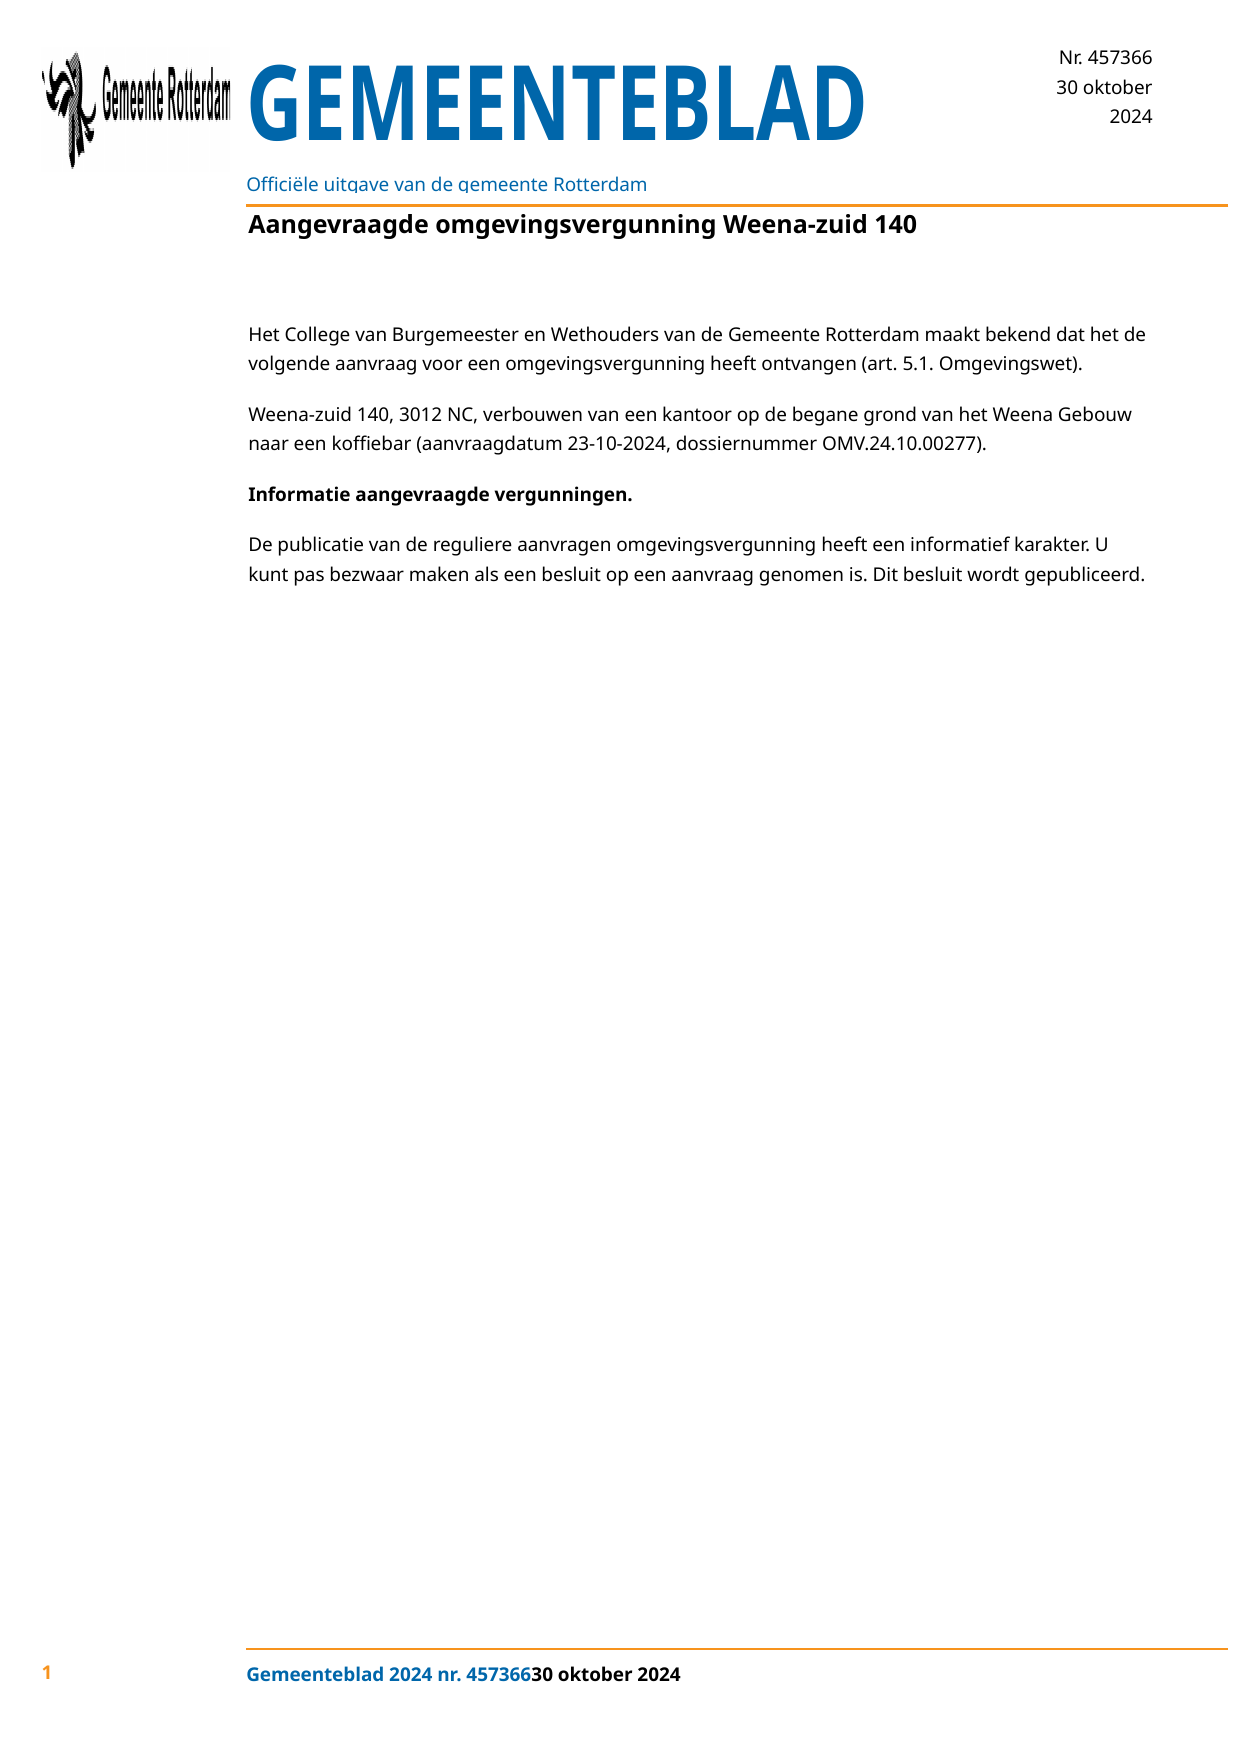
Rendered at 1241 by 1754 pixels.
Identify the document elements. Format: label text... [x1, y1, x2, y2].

text Aangevraagde omgevingsvergunning Weena-zuid 140 [248, 207, 1152, 241]
picture [41, 47, 231, 172]
text Weena-zuid 140, 3012 NC, verbouwen van een kantoor op de begane grond van het Weena Gebouw naar een koffiebar (aanvraagdatum 23-10-2024, dossiernummer OMV.24.10.00277). [248, 401, 1152, 456]
text De publicatie van de reguliere aanvragen omgevingsvergunning heeft een informatief karakter. U kunt pas bezwaar maken als een besluit op een aanvraag genomen is. Dit besluit wordt gepubliceerd. [248, 531, 1152, 586]
text Het College van Burgemeester en Wethouders van de Gemeente Rotterdam maakt bekend dat het de volgende aanvraag voor een omgevingsvergunning heeft ontvangen (art. 5.1. Omgevingswet). [248, 321, 1152, 376]
text Informatie aangevraagde vergunningen. [248, 481, 1152, 506]
